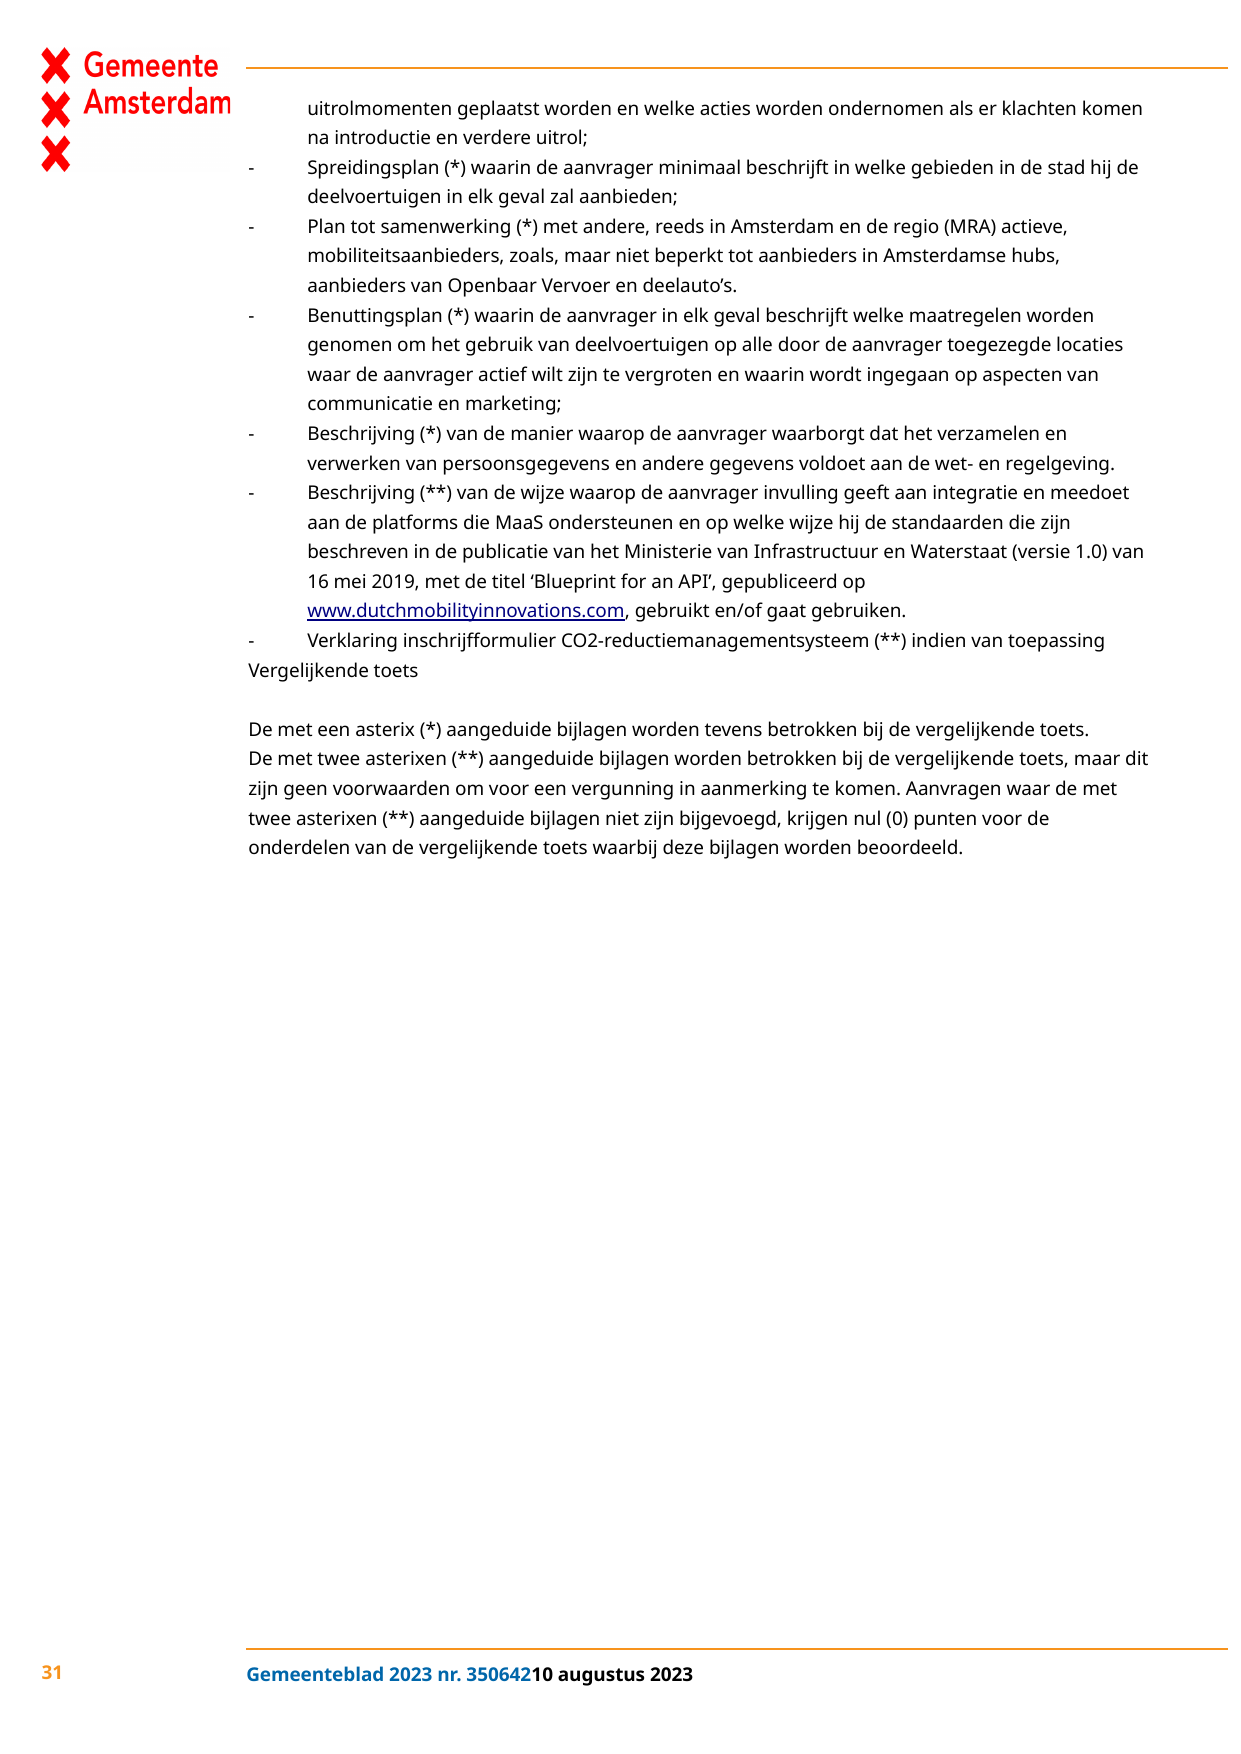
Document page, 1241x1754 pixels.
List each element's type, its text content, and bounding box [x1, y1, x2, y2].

list Benuttingsplan (*) waarin de aanvrager in elk geval beschrijft welke maatregelen worden genomen om het gebruik van deelvoertuigen op alle door de aanvrager toegezegde locaties waar de aanvrager actief wilt zijn te vergroten en waarin wordt ingegaan op aspecten van communicatie en marketing; [248, 302, 1152, 416]
text De met een asterix (*) aangeduide bijlagen worden tevens betrokken bij de vergelijkende toets. [248, 716, 1152, 742]
list Spreidingsplan (*) waarin de aanvrager minimaal beschrijft in welke gebieden in de stad hij de deelvoertuigen in elk geval zal aanbieden; [248, 154, 1152, 209]
list Beschrijving (**) van de wijze waarop de aanvrager invulling geeft aan integratie en meedoet aan de platforms die MaaS ondersteunen en op welke wijze hij de standaarden die zijn beschreven in de publicatie van het Ministerie van Infrastructuur en Waterstaat (versie 1.0) van 16 mei 2019, met de titel ‘Blueprint for an API’, gepubliceerd op www.dutchmobilityinnovations.com, gebruikt en/of gaat gebruiken. [248, 479, 1152, 623]
text De met twee asterixen (**) aangeduide bijlagen worden betrokken bij de vergelijkende toets, maar dit zijn geen voorwaarden om voor een vergunning in aanmerking te komen. Aanvragen waar de met twee asterixen (**) aangeduide bijlagen niet zijn bijgevoegd, krijgen nul (0) punten voor de onderdelen van de vergelijkende toets waarbij deze bijlagen worden beoordeeld. [248, 746, 1152, 860]
picture [41, 47, 231, 172]
list uitrolmomenten geplaatst worden en welke acties worden ondernomen als er klachten komen na introductie en verdere uitrol; [248, 95, 1152, 150]
list Plan tot samenwerking (*) met andere, reeds in Amsterdam en de regio (MRA) actieve, mobiliteitsaanbieders, zoals, maar niet beperkt tot aanbieders in Amsterdamse hubs, aanbieders van Openbaar Vervoer en deelauto’s. [248, 213, 1152, 298]
list Beschrijving (*) van de manier waarop de aanvrager waarborgt dat het verzamelen en verwerken van persoonsgegevens en andere gegevens voldoet aan de wet- en regelgeving. [248, 420, 1152, 476]
text Vergelijkende toets [248, 657, 1152, 683]
list Verklaring inschrijfformulier CO2-reductiemanagementsysteem (**) indien van toepassing [248, 627, 1152, 653]
